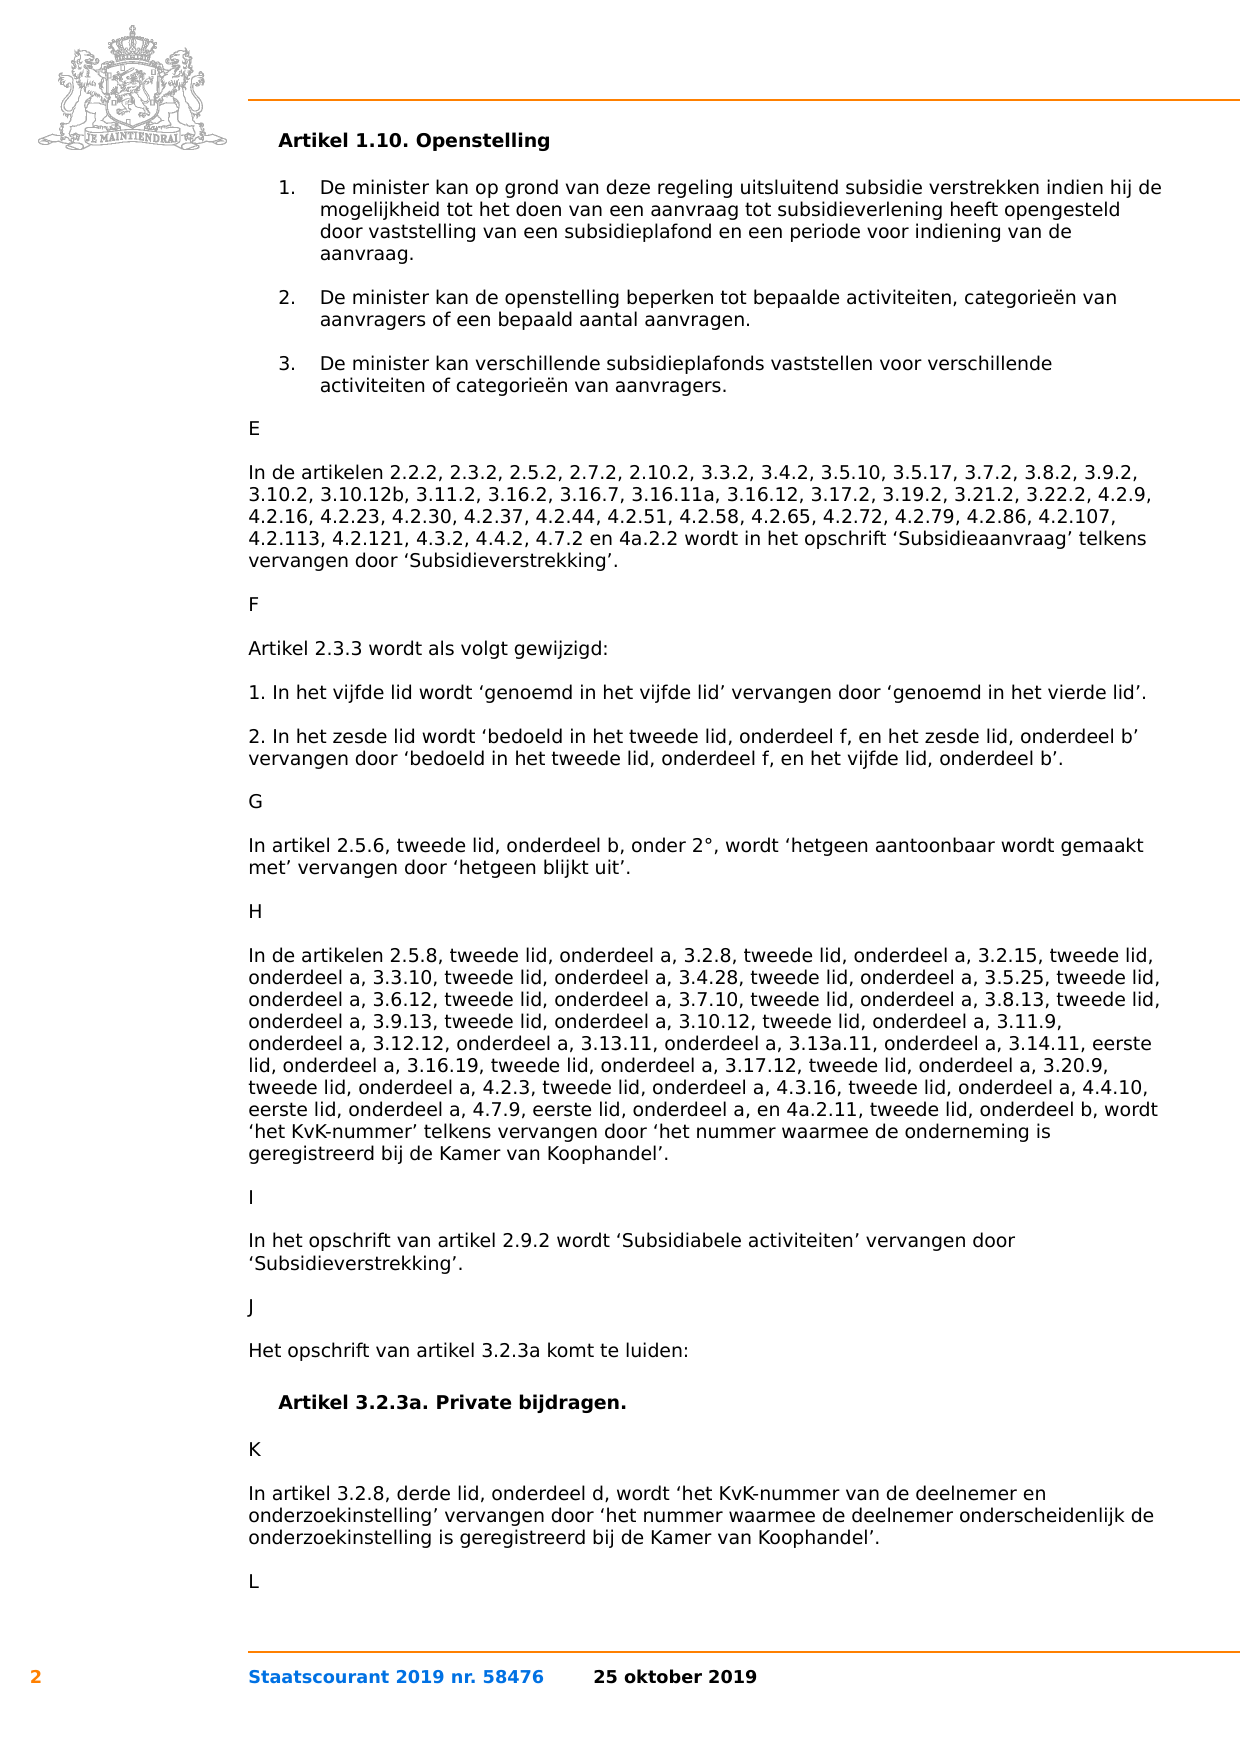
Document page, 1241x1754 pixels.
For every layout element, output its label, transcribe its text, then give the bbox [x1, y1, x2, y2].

text 2. In het zesde lid wordt ‘bedoeld in het tweede lid, onderdeel f, en het zesde lid, onderdeel b’ vervangen door ‘bedoeld in het tweede lid, onderdeel f, en het vijfde lid, onderdeel b’. [248, 726, 1163, 769]
text K [248, 1439, 1163, 1461]
text In artikel 2.5.6, tweede lid, onderdeel b, onder 2°, wordt ‘hetgeen aantoonbaar wordt gemaakt met’ vervangen door ‘hetgeen blijkt uit’. [248, 835, 1163, 879]
text F [248, 594, 1163, 616]
text E [248, 418, 1163, 440]
text In de artikelen 2.2.2, 2.3.2, 2.5.2, 2.7.2, 2.10.2, 3.3.2, 3.4.2, 3.5.10, 3.5.17, 3.7.2, 3.8.2, 3.9.2, 3.10.2, 3.10.12b, 3.11.2, 3.16.2, 3.16.7, 3.16.11a, 3.16.12, 3.17.2, 3.19.2, 3.21.2, 3.22.2, 4.2.9, 4.2.16, 4.2.23, 4.2.30, 4.2.37, 4.2.44, 4.2.51, 4.2.58, 4.2.65, 4.2.72, 4.2.79, 4.2.86, 4.2.107, 4.2.113, 4.2.121, 4.3.2, 4.4.2, 4.7.2 en 4a.2.2 wordt in het opschrift ‘Subsidieaanvraag’ telkens vervangen door ‘Subsidieverstrekking’. [248, 462, 1163, 572]
text I [248, 1187, 1163, 1208]
text In artikel 3.2.8, derde lid, onderdeel d, wordt ‘het KvK-nummer van de deelnemer en onderzoekinstelling’ vervangen door ‘het nummer waarmee de deelnemer onderscheidenlijk de onderzoekinstelling is geregistreerd bij de Kamer van Koophandel’. [248, 1483, 1163, 1549]
text Het opschrift van artikel 3.2.3a komt te luiden: [248, 1340, 1163, 1362]
subtitle Artikel 1.10. Openstelling [278, 130, 1163, 152]
text J [248, 1296, 1163, 1318]
picture [38, 25, 227, 150]
text 3. De minister kan verschillende subsidieplafonds vaststellen voor verschillende activiteiten of categorieën van aanvragers. [278, 352, 1163, 396]
text In het opschrift van artikel 2.9.2 wordt ‘Subsidiabele activiteiten’ vervangen door ‘Subsidieverstrekking’. [248, 1230, 1163, 1274]
text 1. De minister kan op grond van deze regeling uitsluitend subsidie verstrekken indien hij de mogelijkheid tot het doen van een aanvraag tot subsidieverlening heeft opengesteld door vaststelling van een subsidieplafond en een periode voor indiening van de aanvraag. [278, 177, 1163, 265]
text L [248, 1571, 1163, 1593]
text 1. In het vijfde lid wordt ‘genoemd in het vijfde lid’ vervangen door ‘genoemd in het vierde lid’. [248, 682, 1163, 704]
text H [248, 901, 1163, 923]
subtitle Artikel 3.2.3a. Private bijdragen. [278, 1392, 1163, 1414]
text In de artikelen 2.5.8, tweede lid, onderdeel a, 3.2.8, tweede lid, onderdeel a, 3.2.15, tweede lid, onderdeel a, 3.3.10, tweede lid, onderdeel a, 3.4.28, tweede lid, onderdeel a, 3.5.25, tweede lid, onderdeel a, 3.6.12, tweede lid, onderdeel a, 3.7.10, tweede lid, onderdeel a, 3.8.13, tweede lid, onderdeel a, 3.9.13, tweede lid, onderdeel a, 3.10.12, tweede lid, onderdeel a, 3.11.9, onderdeel a, 3.12.12, onderdeel a, 3.13.11, onderdeel a, 3.13a.11, onderdeel a, 3.14.11, eerste lid, onderdeel a, 3.16.19, tweede lid, onderdeel a, 3.17.12, tweede lid, onderdeel a, 3.20.9, tweede lid, onderdeel a, 4.2.3, tweede lid, onderdeel a, 4.3.16, tweede lid, onderdeel a, 4.4.10, eerste lid, onderdeel a, 4.7.9, eerste lid, onderdeel a, en 4a.2.11, tweede lid, onderdeel b, wordt ‘het KvK-nummer’ telkens vervangen door ‘het nummer waarmee de onderneming is geregistreerd bij de Kamer van Koophandel’. [248, 945, 1163, 1165]
text G [248, 791, 1163, 813]
text 2. De minister kan de openstelling beperken tot bepaalde activiteiten, categorieën van aanvragers of een bepaald aantal aanvragen. [278, 287, 1163, 331]
text Artikel 2.3.3 wordt als volgt gewijzigd: [248, 638, 1163, 660]
